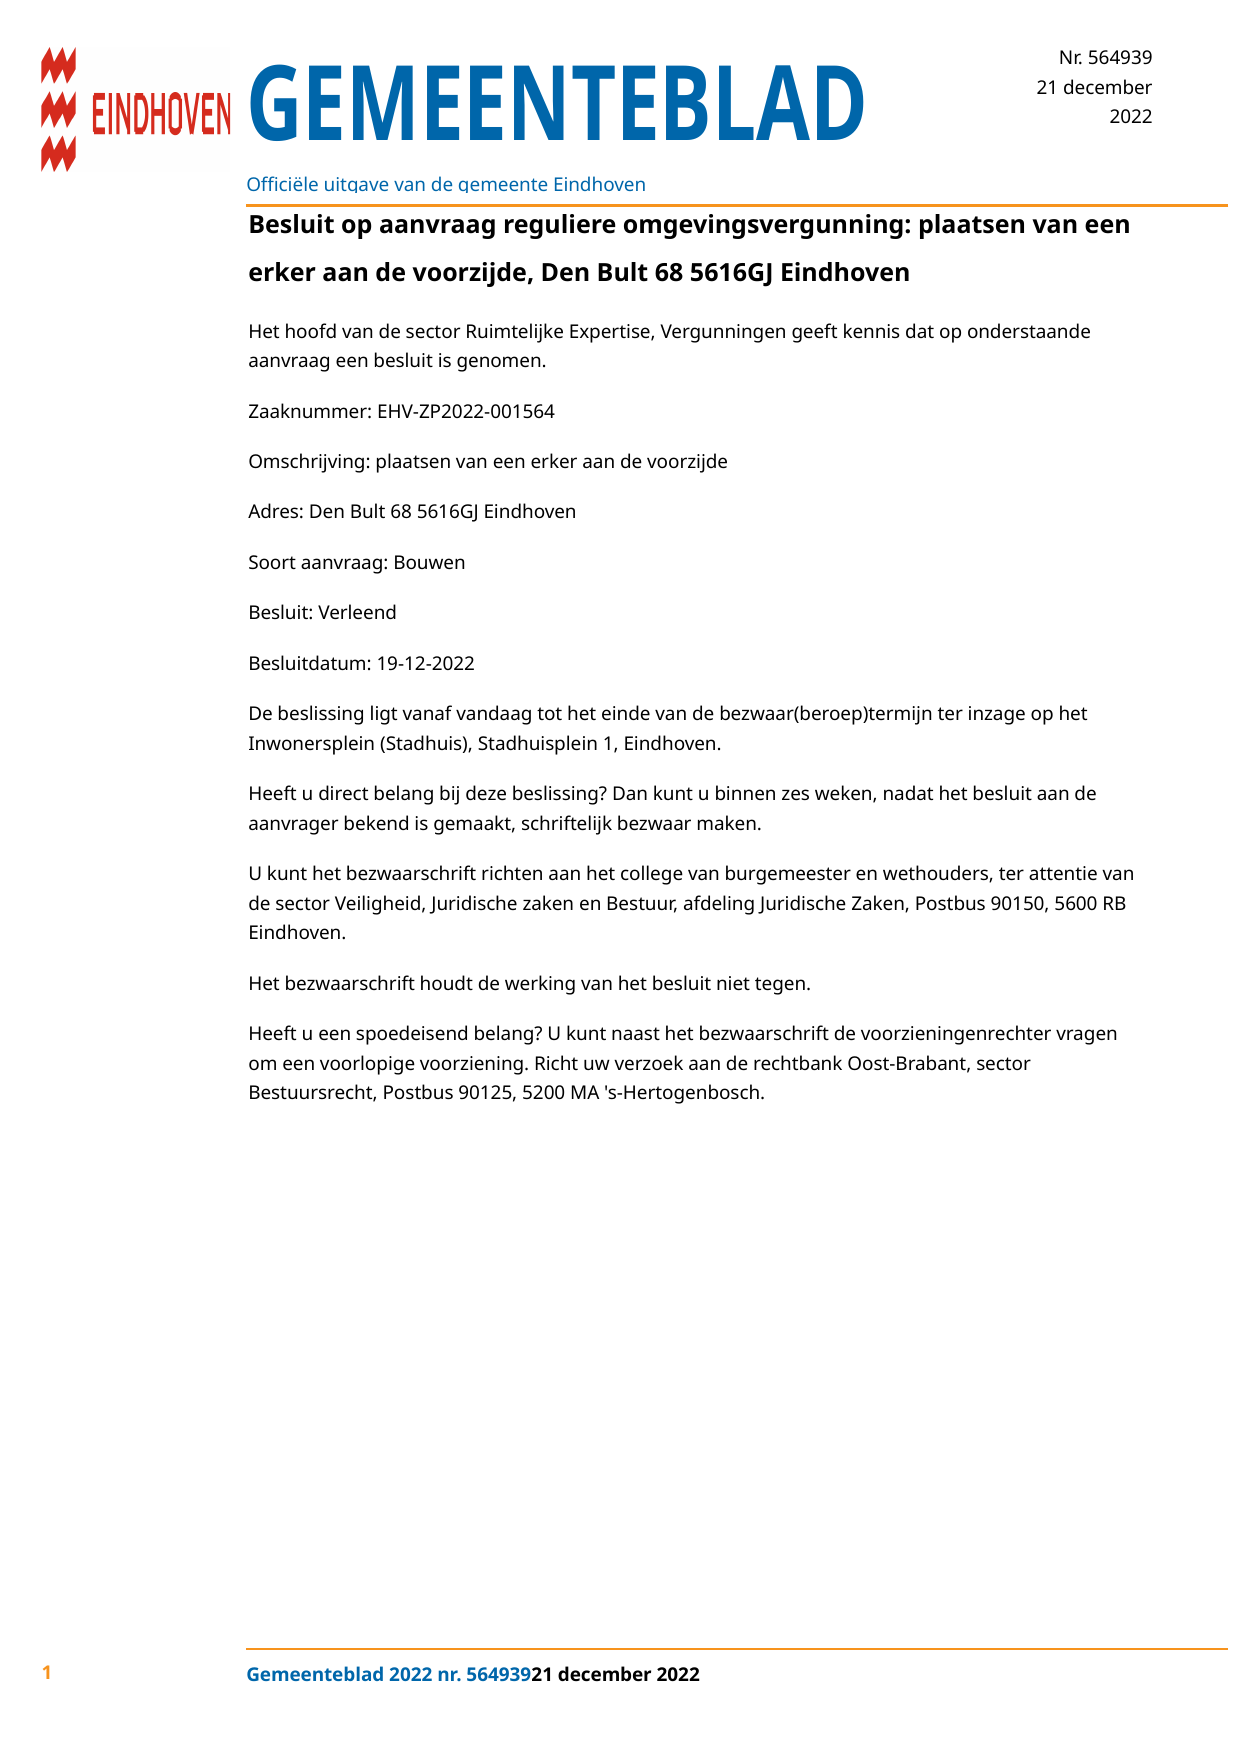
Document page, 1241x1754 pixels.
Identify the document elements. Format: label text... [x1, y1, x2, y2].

text Adres: Den Bult 68 5616GJ Eindhoven [248, 499, 1152, 524]
text U kunt het bezwaarschrift richten aan het college van burgemeester en wethouders, ter attentie van de sector Veiligheid, Juridische zaken en Bestuur, afdeling Juridische Zaken, Postbus 90150, 5600 RB Eindhoven. [248, 860, 1152, 945]
text Het bezwaarschrift houdt de werking van het besluit niet tegen. [248, 970, 1152, 996]
text Heeft u direct belang bij deze beslissing? Dan kunt u binnen zes weken, nadat het besluit aan de aanvrager bekend is gemaakt, schriftelijk bezwaar maken. [248, 780, 1152, 836]
text Besluit: Verleend [248, 599, 1152, 625]
text Het hoofd van de sector Ruimtelijke Expertise, Vergunningen geeft kennis dat op onderstaande aanvraag een besluit is genomen. [248, 318, 1152, 373]
text Zaaknummer: EHV-ZP2022-001564 [248, 398, 1152, 424]
text Besluitdatum: 19-12-2022 [248, 650, 1152, 676]
picture [41, 47, 231, 172]
text De beslissing ligt vanaf vandaag tot het einde van de bezwaar(beroep)termijn ter inzage op het Inwonersplein (Stadhuis), Stadhuisplein 1, Eindhoven. [248, 700, 1152, 756]
text Besluit op aanvraag reguliere omgevingsvergunning: plaatsen van een erker aan de voorzijde, Den Bult 68 5616GJ Eindhoven [248, 207, 1152, 288]
text Soort aanvraag: Bouwen [248, 549, 1152, 575]
text Omschrijving: plaatsen van een erker aan de voorzijde [248, 448, 1152, 474]
text Heeft u een spoedeisend belang? U kunt naast het bezwaarschrift de voorzieningenrechter vragen om een voorlopige voorziening. Richt uw verzoek aan de rechtbank Oost-Brabant, sector Bestuursrecht, Postbus 90125, 5200 MA 's-Hertogenbosch. [248, 1020, 1152, 1105]
